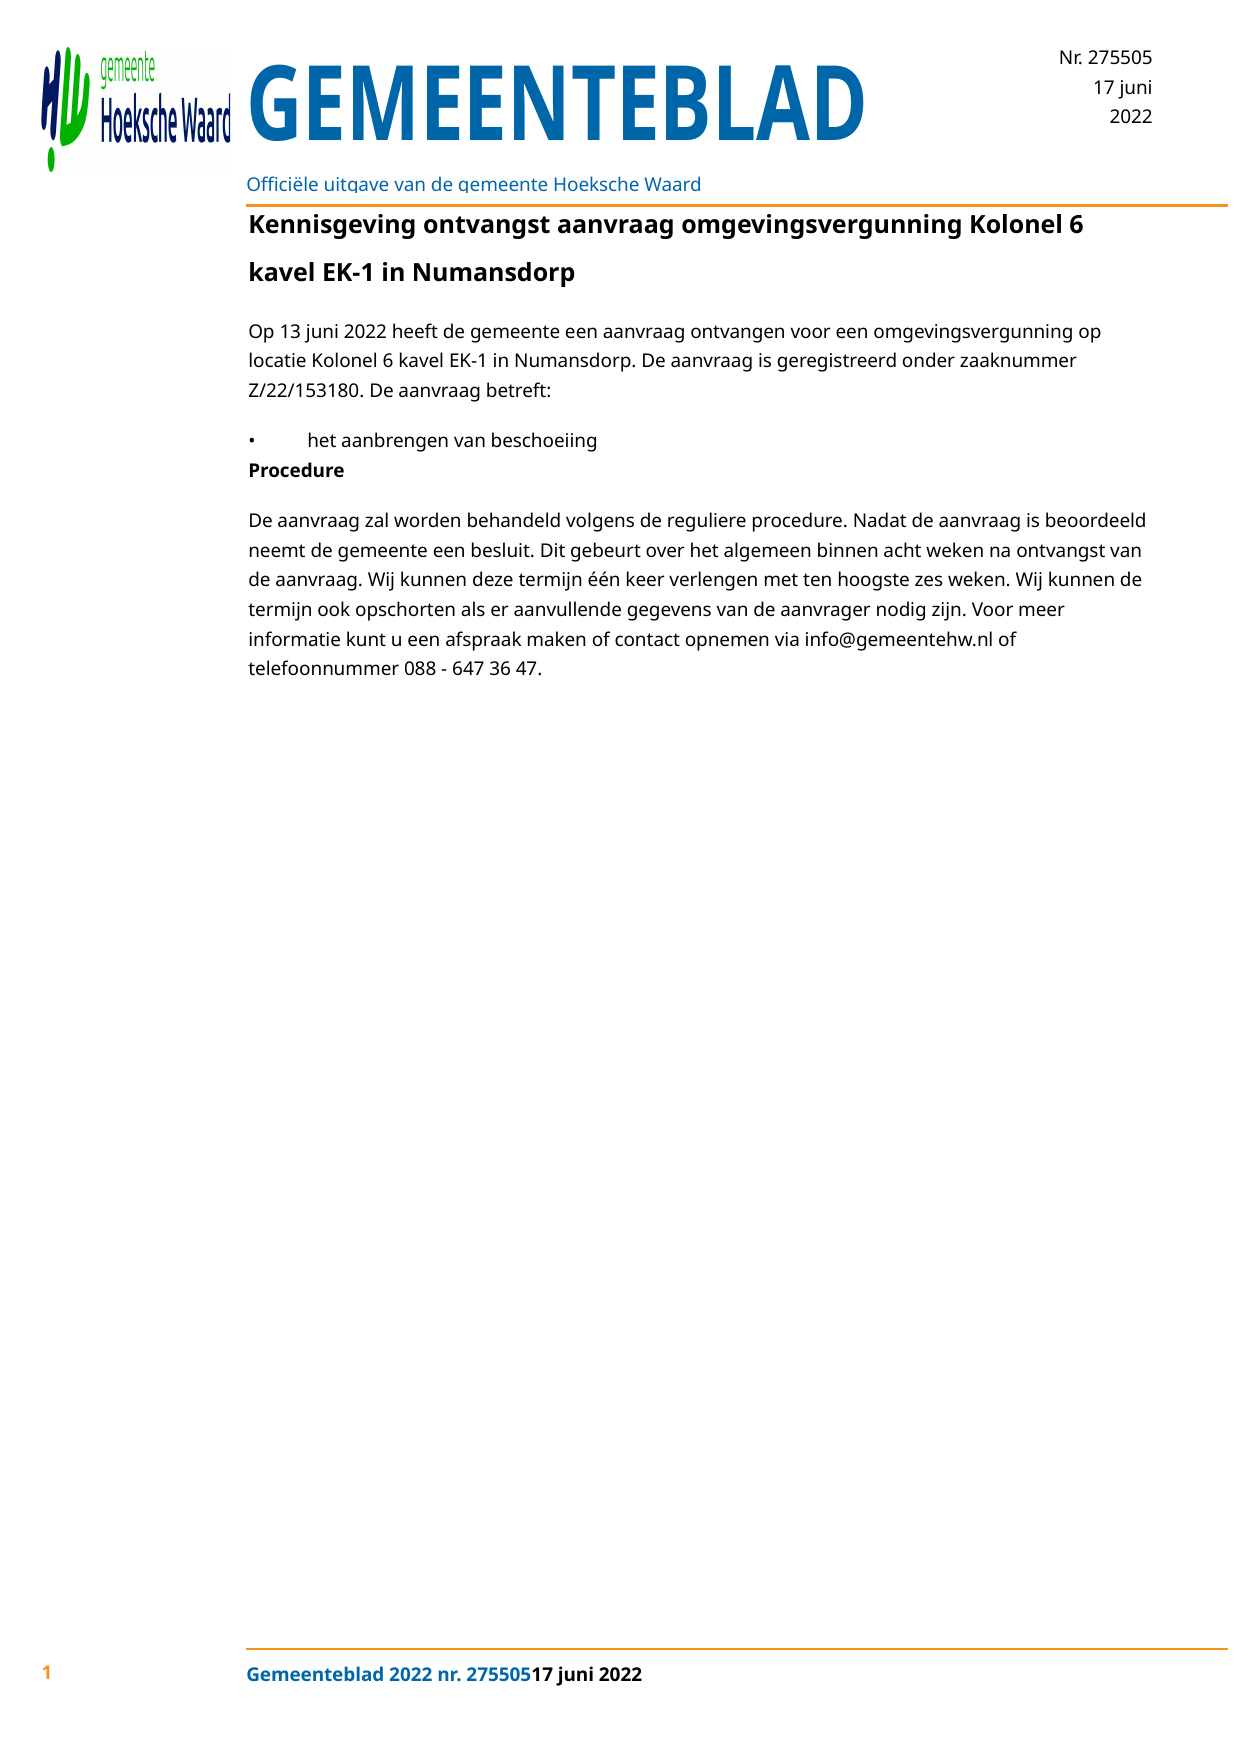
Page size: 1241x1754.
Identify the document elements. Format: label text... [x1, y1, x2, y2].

text Procedure [248, 457, 1152, 483]
picture [41, 47, 231, 172]
text De aanvraag zal worden behandeld volgens de reguliere procedure. Nadat de aanvraag is beoordeeld neemt de gemeente een besluit. Dit gebeurt over het algemeen binnen acht weken na ontvangst van de aanvraag. Wij kunnen deze termijn één keer verlengen met ten hoogste zes weken. Wij kunnen de termijn ook opschorten als er aanvullende gegevens van de aanvrager nodig zijn. Voor meer informatie kunt u een afspraak maken of contact opnemen via info@gemeentehw.nl of telefoonnummer 088 - 647 36 47. [248, 507, 1152, 681]
text Kennisgeving ontvangst aanvraag omgevingsvergunning Kolonel 6 kavel EK-1 in Numansdorp [248, 207, 1152, 288]
text Op 13 juni 2022 heeft de gemeente een aanvraag ontvangen voor een omgevingsvergunning op locatie Kolonel 6 kavel EK-1 in Numansdorp. De aanvraag is geregistreerd onder zaaknummer Z/22/153180. De aanvraag betreft: [248, 318, 1152, 403]
list het aanbrengen van beschoeiing [248, 427, 1152, 453]
